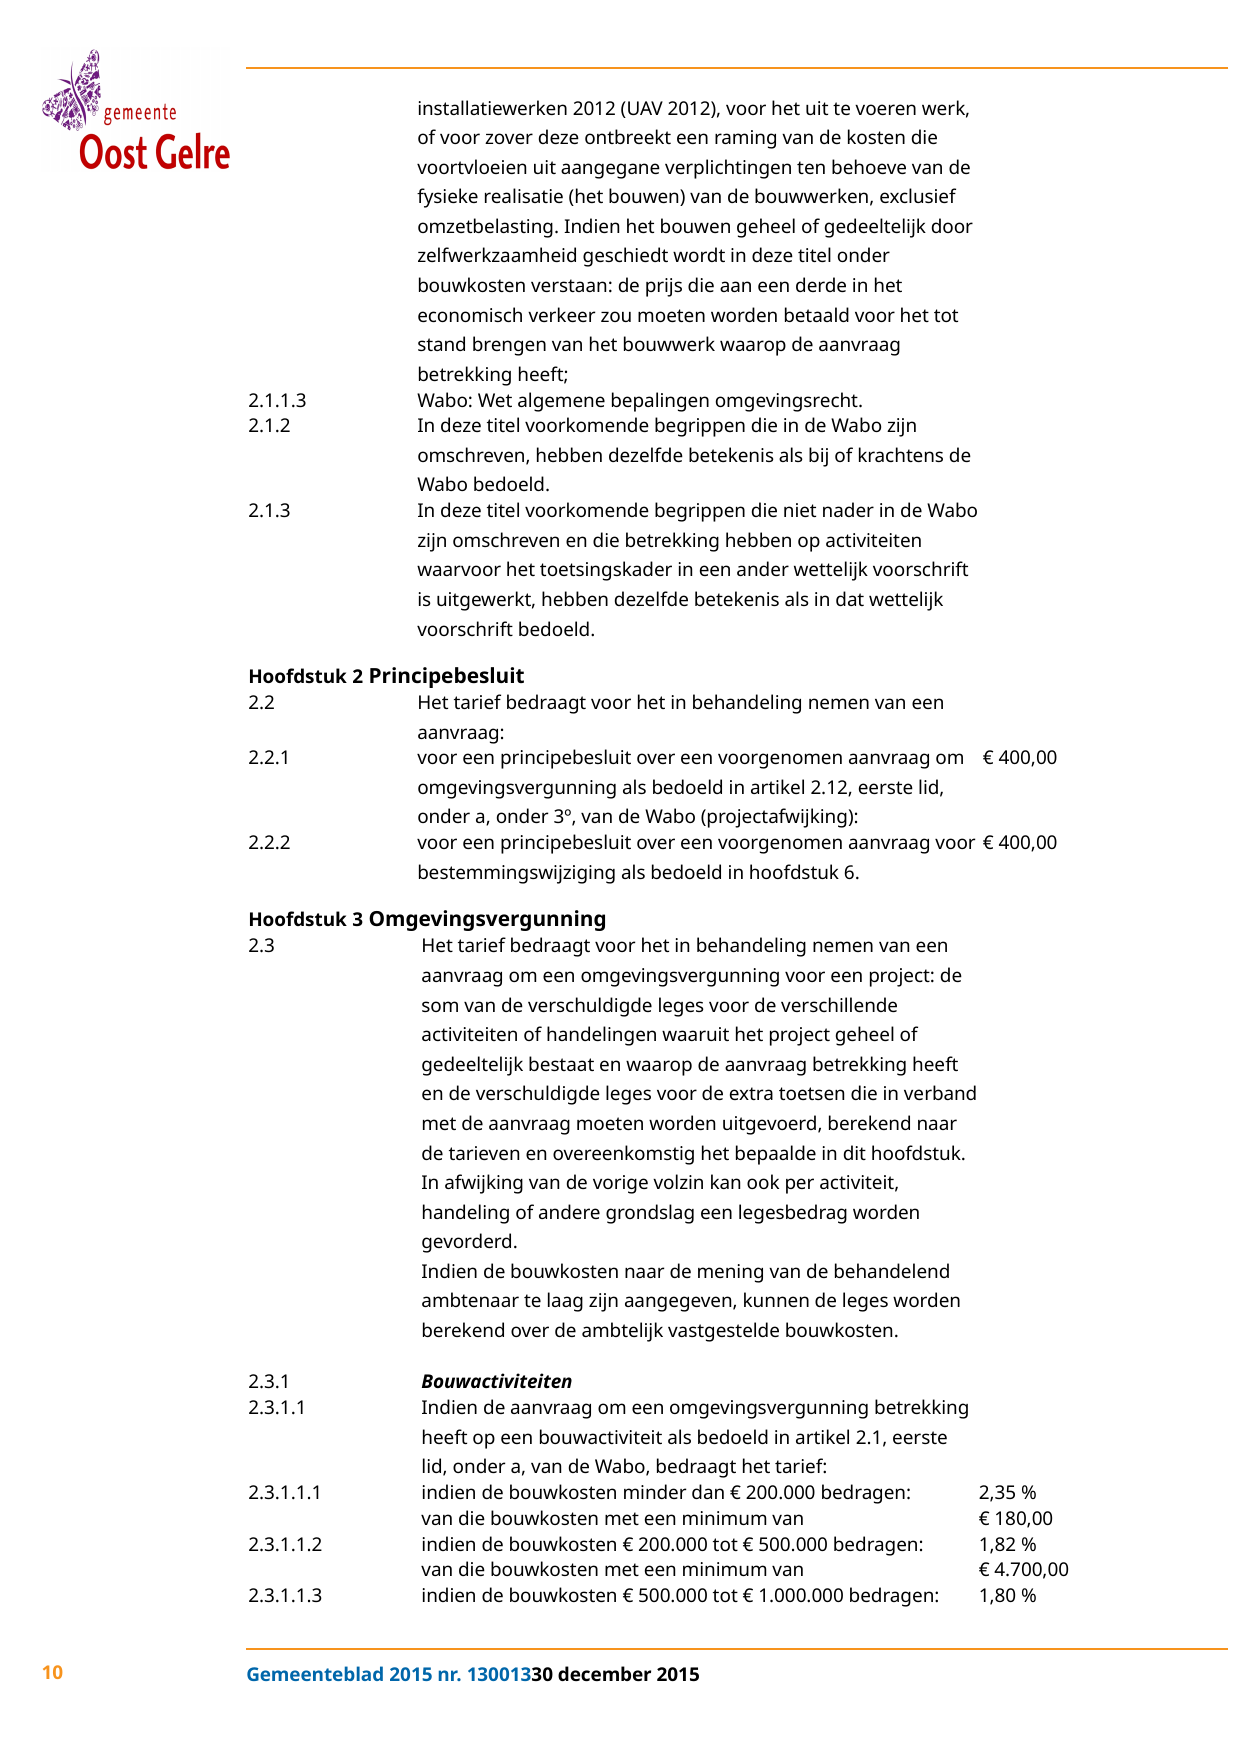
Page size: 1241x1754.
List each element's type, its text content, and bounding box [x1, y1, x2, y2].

table_cell [983, 498, 1152, 641]
table_cell 2.3.1.1.1 [248, 1479, 421, 1505]
table_cell van die bouwkosten met een minimum van [421, 1556, 978, 1582]
table_cell Indien de aanvraag om een omgevingsvergunning betrekking heeft op een bouwactiviteit als bedoeld in artikel 2.1, eerste lid, onder a, van de Wabo, bedraagt het tarief: [421, 1394, 978, 1479]
picture [41, 47, 231, 172]
table_header Het tarief bedraagt voor het in behandeling nemen van een aanvraag: [417, 689, 983, 744]
table_cell 2,35 % [979, 1479, 1152, 1505]
table_cell 2.3.1.1.2 [248, 1531, 421, 1556]
table_cell In deze titel voorkomende begrippen die niet nader in de Wabo zijn omschreven en die betrekking hebben op activiteiten waarvoor het toetsingskader in een ander wettelijk voorschrift is uitgewerkt, hebben dezelfde betekenis als in dat wettelijk voorschrift bedoeld. [417, 498, 983, 641]
table_cell [983, 95, 1152, 387]
table_cell € 400,00 [983, 745, 1152, 829]
table_cell 2.3.1.1 [248, 1394, 421, 1479]
table_cell [979, 1369, 1152, 1394]
table_cell [248, 1556, 421, 1582]
table_cell [983, 413, 1152, 497]
table_header 2.2 [248, 689, 417, 744]
table_cell 2.1.1.3 [248, 387, 417, 412]
table_header [979, 933, 1152, 1343]
text Hoofdstuk 2 Principebesluit [248, 661, 1152, 689]
table_header [983, 689, 1152, 744]
table_cell installatiewerken 2012 (UAV 2012), voor het uit te voeren werk, of voor zover deze ontbreekt een raming van de kosten die voortvloeien uit aangegane verplichtingen ten behoeve van de fysieke realisatie (het bouwen) van de bouwwerken, exclusief omzetbelasting. Indien het bouwen geheel of gedeeltelijk door zelfwerkzaamheid geschiedt wordt in deze titel onder bouwkosten verstaan: de prijs die aan een derde in het economisch verkeer zou moeten worden betaald voor het tot stand brengen van het bouwwerk waarop de aanvraag betrekking heeft; [417, 95, 983, 387]
table_cell € 180,00 [979, 1505, 1152, 1531]
table_cell Wabo: Wet algemene bepalingen omgevingsrecht. [417, 387, 983, 412]
table_cell € 4.700,00 [979, 1556, 1152, 1582]
table_cell [248, 95, 417, 387]
table_cell [248, 1505, 421, 1531]
table_cell € 400,00 [983, 830, 1152, 885]
table_cell [979, 1343, 1152, 1369]
table_cell 1,82 % [979, 1531, 1152, 1556]
table_cell van die bouwkosten met een minimum van [421, 1505, 978, 1531]
table_cell 2.3.1 [248, 1369, 421, 1394]
table_cell [248, 1343, 421, 1369]
table_cell Bouwactiviteiten [421, 1369, 978, 1394]
table_cell 2.2.2 [248, 830, 417, 885]
table_cell 2.1.3 [248, 498, 417, 641]
table_cell 2.2.1 [248, 745, 417, 829]
table_cell [421, 1343, 978, 1369]
table_cell indien de bouwkosten € 200.000 tot € 500.000 bedragen: [421, 1531, 978, 1556]
table_cell voor een principebesluit over een voorgenomen aanvraag voor bestemmingswijziging als bedoeld in hoofdstuk 6. [417, 830, 983, 885]
table_cell In deze titel voorkomende begrippen die in de Wabo zijn omschreven, hebben dezelfde betekenis als bij of krachtens de Wabo bedoeld. [417, 413, 983, 497]
text Hoofdstuk 3 Omgevingsvergunning [248, 904, 1152, 932]
table_header Het tarief bedraagt voor het in behandeling nemen van een aanvraag om een omgevingsvergunning voor een project: de som van de verschuldigde leges voor de verschillende activiteiten of handelingen waaruit het project geheel of gedeeltelijk bestaat en waarop de aanvraag betrekking heeft en de verschuldigde leges voor de extra toetsen die in verband met de aanvraag moeten worden uitgevoerd, berekend naar de tarieven en overeenkomstig het bepaalde in dit hoofdstuk. In afwijking van de vorige volzin kan ook per activiteit, handeling of andere grondslag een legesbedrag worden gevorderd. Indien de bouwkosten naar de mening van de behandelend ambtenaar te laag zijn aangegeven, kunnen de leges worden berekend over de ambtelijk vastgestelde bouwkosten. [421, 933, 978, 1343]
table_cell indien de bouwkosten € 500.000 tot € 1.000.000 bedragen: [421, 1582, 978, 1608]
table_cell 1,80 % [979, 1582, 1152, 1608]
table_header 2.3 [248, 933, 421, 1343]
table_cell [983, 387, 1152, 412]
table_cell 2.3.1.1.3 [248, 1582, 421, 1608]
table_cell 2.1.2 [248, 413, 417, 497]
table_cell [979, 1394, 1152, 1479]
table_cell indien de bouwkosten minder dan € 200.000 bedragen: [421, 1479, 978, 1505]
table_cell voor een principebesluit over een voorgenomen aanvraag om omgevingsvergunning als bedoeld in artikel 2.12, eerste lid, onder a, onder 3º, van de Wabo (projectafwijking): [417, 745, 983, 829]
